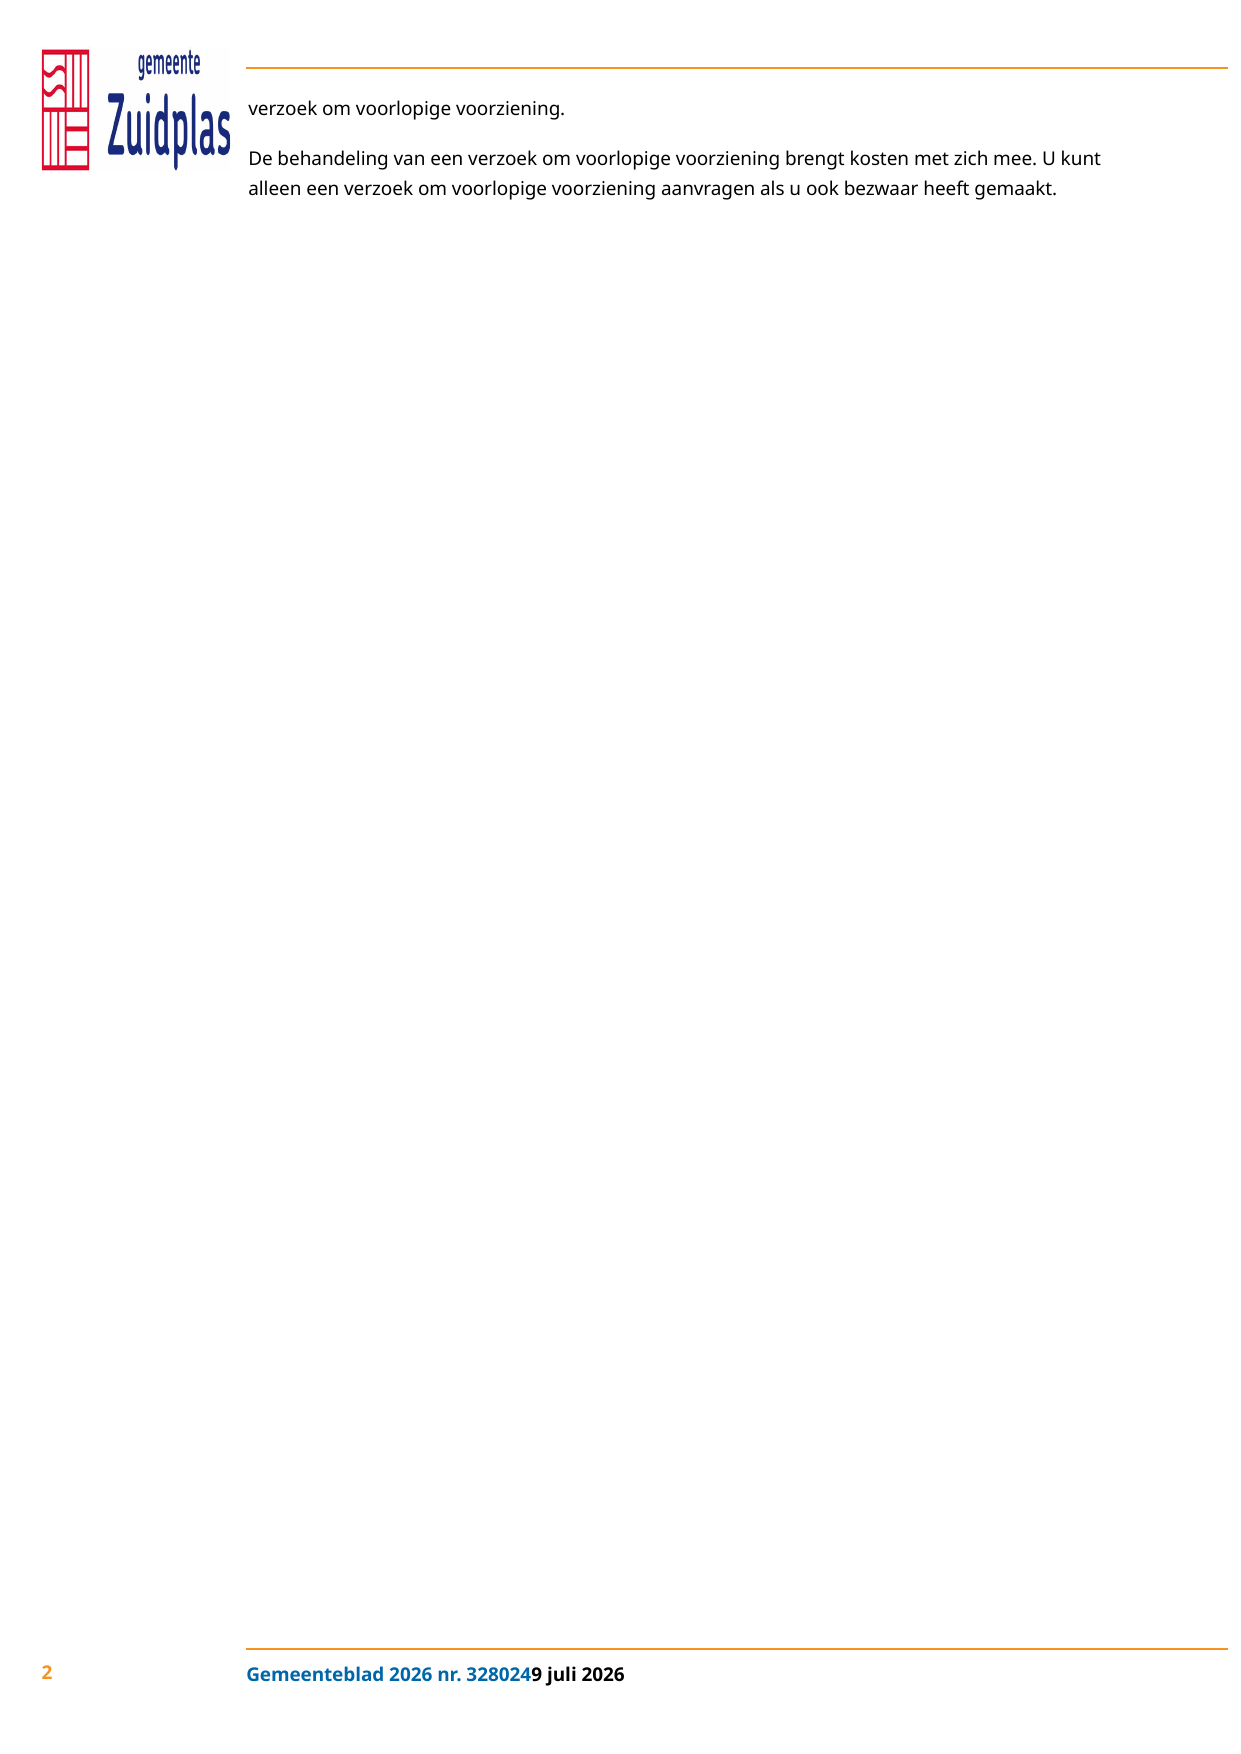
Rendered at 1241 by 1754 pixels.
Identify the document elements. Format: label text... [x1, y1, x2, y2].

text De behandeling van een verzoek om voorlopige voorziening brengt kosten met zich mee. U kunt alleen een verzoek om voorlopige voorziening aanvragen als u ook bezwaar heeft gemaakt. [248, 145, 1152, 201]
text verzoek om voorlopige voorziening. [248, 95, 1152, 121]
picture [41, 47, 231, 172]
